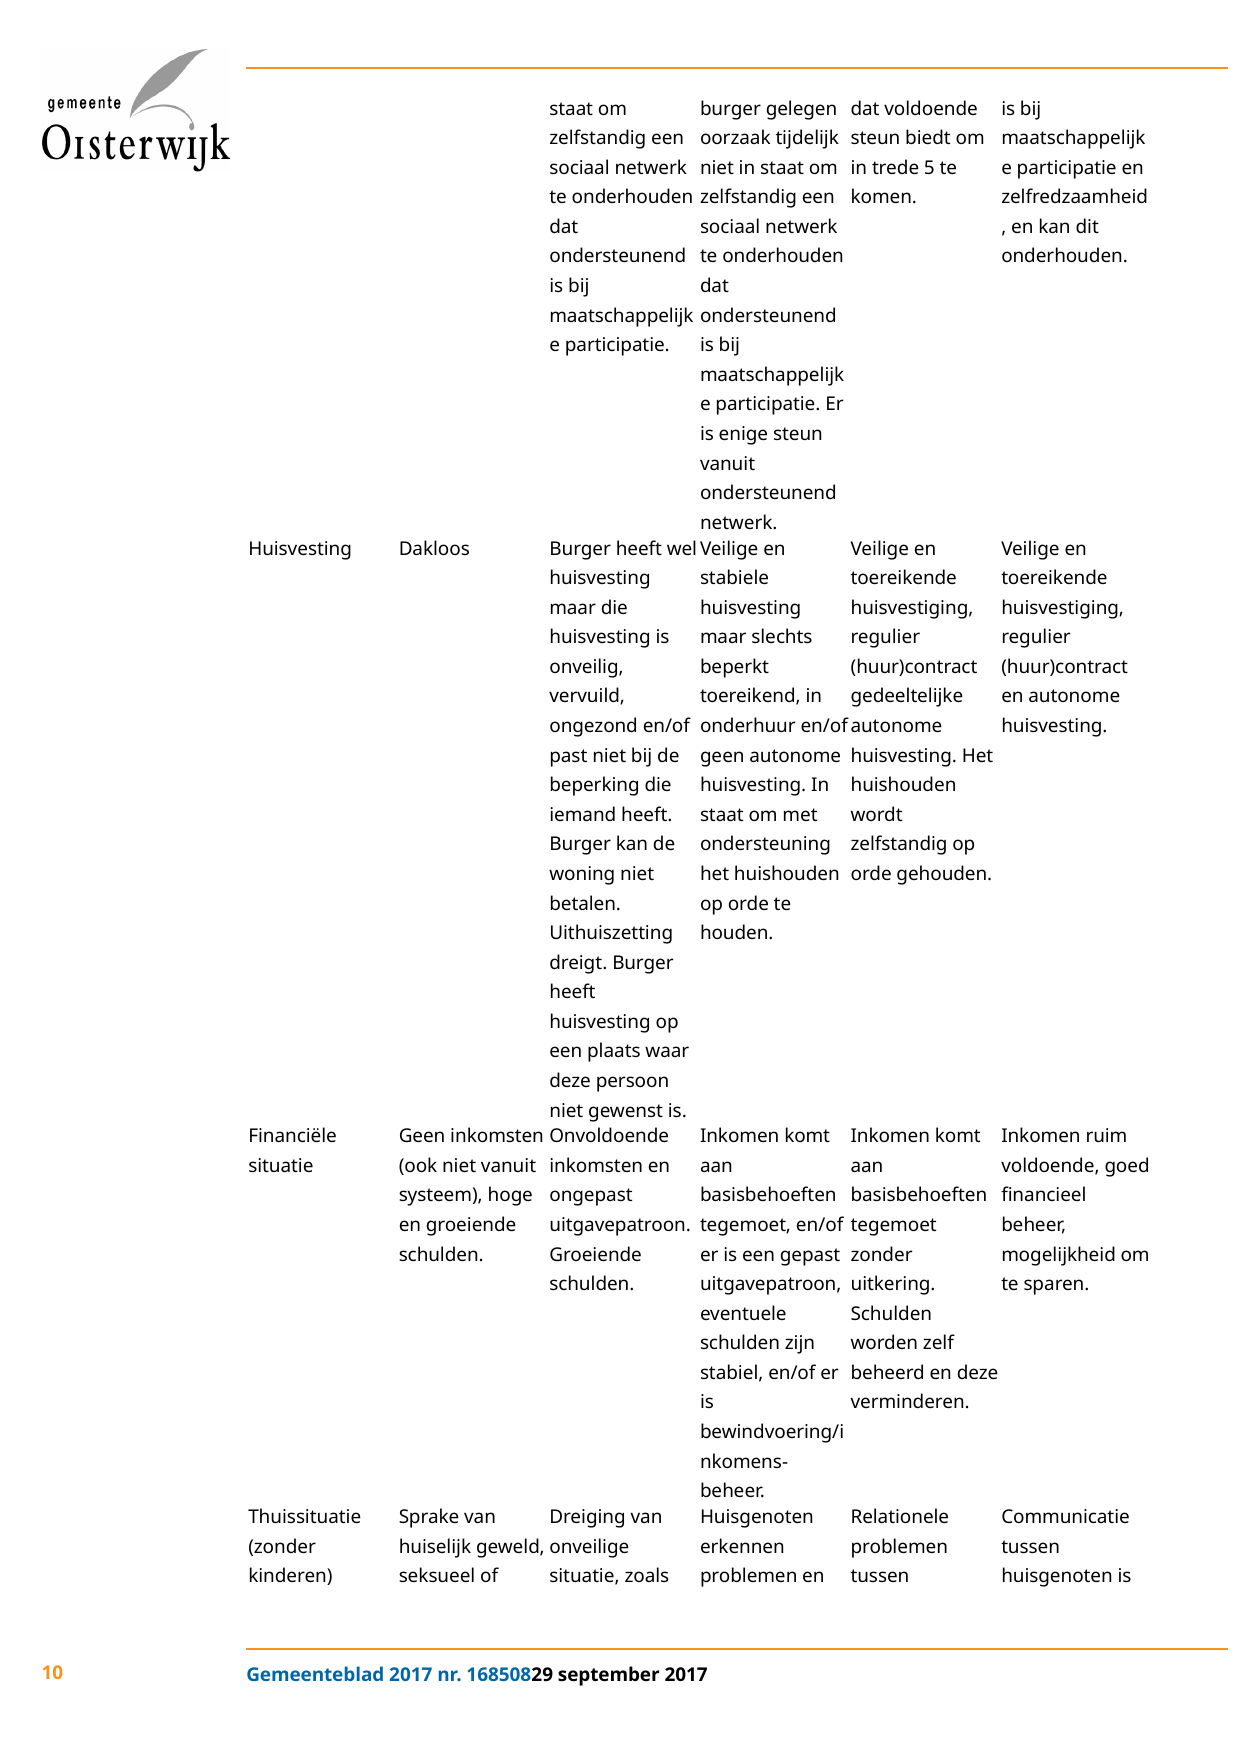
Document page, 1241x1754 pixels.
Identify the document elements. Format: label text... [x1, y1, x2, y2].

table_cell Dakloos [399, 535, 549, 1122]
table_cell Huisgenoten erkennen problemen en [700, 1503, 850, 1588]
picture [41, 47, 231, 172]
table_cell Relationele problemen tussen [850, 1503, 1001, 1588]
table_cell Sprake van huiselijk geweld, seksueel of [399, 1503, 549, 1588]
table_cell [399, 95, 549, 535]
table_cell Geen inkomsten (ook niet vanuit systeem), hoge en groeiende schulden. [399, 1123, 549, 1503]
table_cell Inkomen komt aan basisbehoeften tegemoet zonder uitkering. Schulden worden zelf beheerd en deze verminderen. [850, 1123, 1001, 1503]
table_cell burger gelegen oorzaak tijdelijk niet in staat om zelfstandig een sociaal netwerk te onderhouden dat ondersteunend is bij maatschappelijke participatie. Er is enige steun vanuit ondersteunend netwerk. [700, 95, 850, 535]
table_cell Huisvesting [248, 535, 398, 1122]
table_cell Onvoldoende inkomsten en ongepast uitgavepatroon. Groeiende schulden. [549, 1123, 700, 1503]
table_cell Burger heeft wel huisvesting maar die huisvesting is onveilig, vervuild, ongezond en/of past niet bij de beperking die iemand heeft. Burger kan de woning niet betalen. Uithuiszetting dreigt. Burger heeft huisvesting op een plaats waar deze persoon niet gewenst is. [549, 535, 700, 1122]
table_cell dat voldoende steun biedt om in trede 5 te komen. [850, 95, 1001, 535]
table_cell Dreiging van onveilige situatie, zoals [549, 1503, 700, 1588]
table_cell Inkomen ruim voldoende, goed financieel beheer, mogelijkheid om te sparen. [1001, 1123, 1152, 1503]
table_cell [248, 95, 398, 535]
table_cell Thuissituatie (zonder kinderen) [248, 1503, 398, 1588]
table_cell Financiële situatie [248, 1123, 398, 1503]
table_cell Communicatie tussen huisgenoten is [1001, 1503, 1152, 1588]
table_cell Veilige en toereikende huisvestiging, regulier (huur)contract en autonome huisvesting. [1001, 535, 1152, 1122]
table_cell is bij maatschappelijke participatie en zelfredzaamheid, en kan dit onderhouden. [1001, 95, 1152, 535]
table_cell Inkomen komt aan basisbehoeften tegemoet, en/of er is een gepast uitgavepatroon, eventuele schulden zijn stabiel, en/of er is bewindvoering/inkomens-beheer. [700, 1123, 850, 1503]
table_cell Veilige en stabiele huisvesting maar slechts beperkt toereikend, in onderhuur en/of geen autonome huisvesting. In staat om met ondersteuning het huishouden op orde te houden. [700, 535, 850, 1122]
table_cell Veilige en toereikende huisvestiging, regulier (huur)contract gedeeltelijke autonome huisvesting. Het huishouden wordt zelfstandig op orde gehouden. [850, 535, 1001, 1122]
table_cell staat om zelfstandig een sociaal netwerk te onderhouden dat ondersteunend is bij maatschappelijke participatie. [549, 95, 700, 535]
